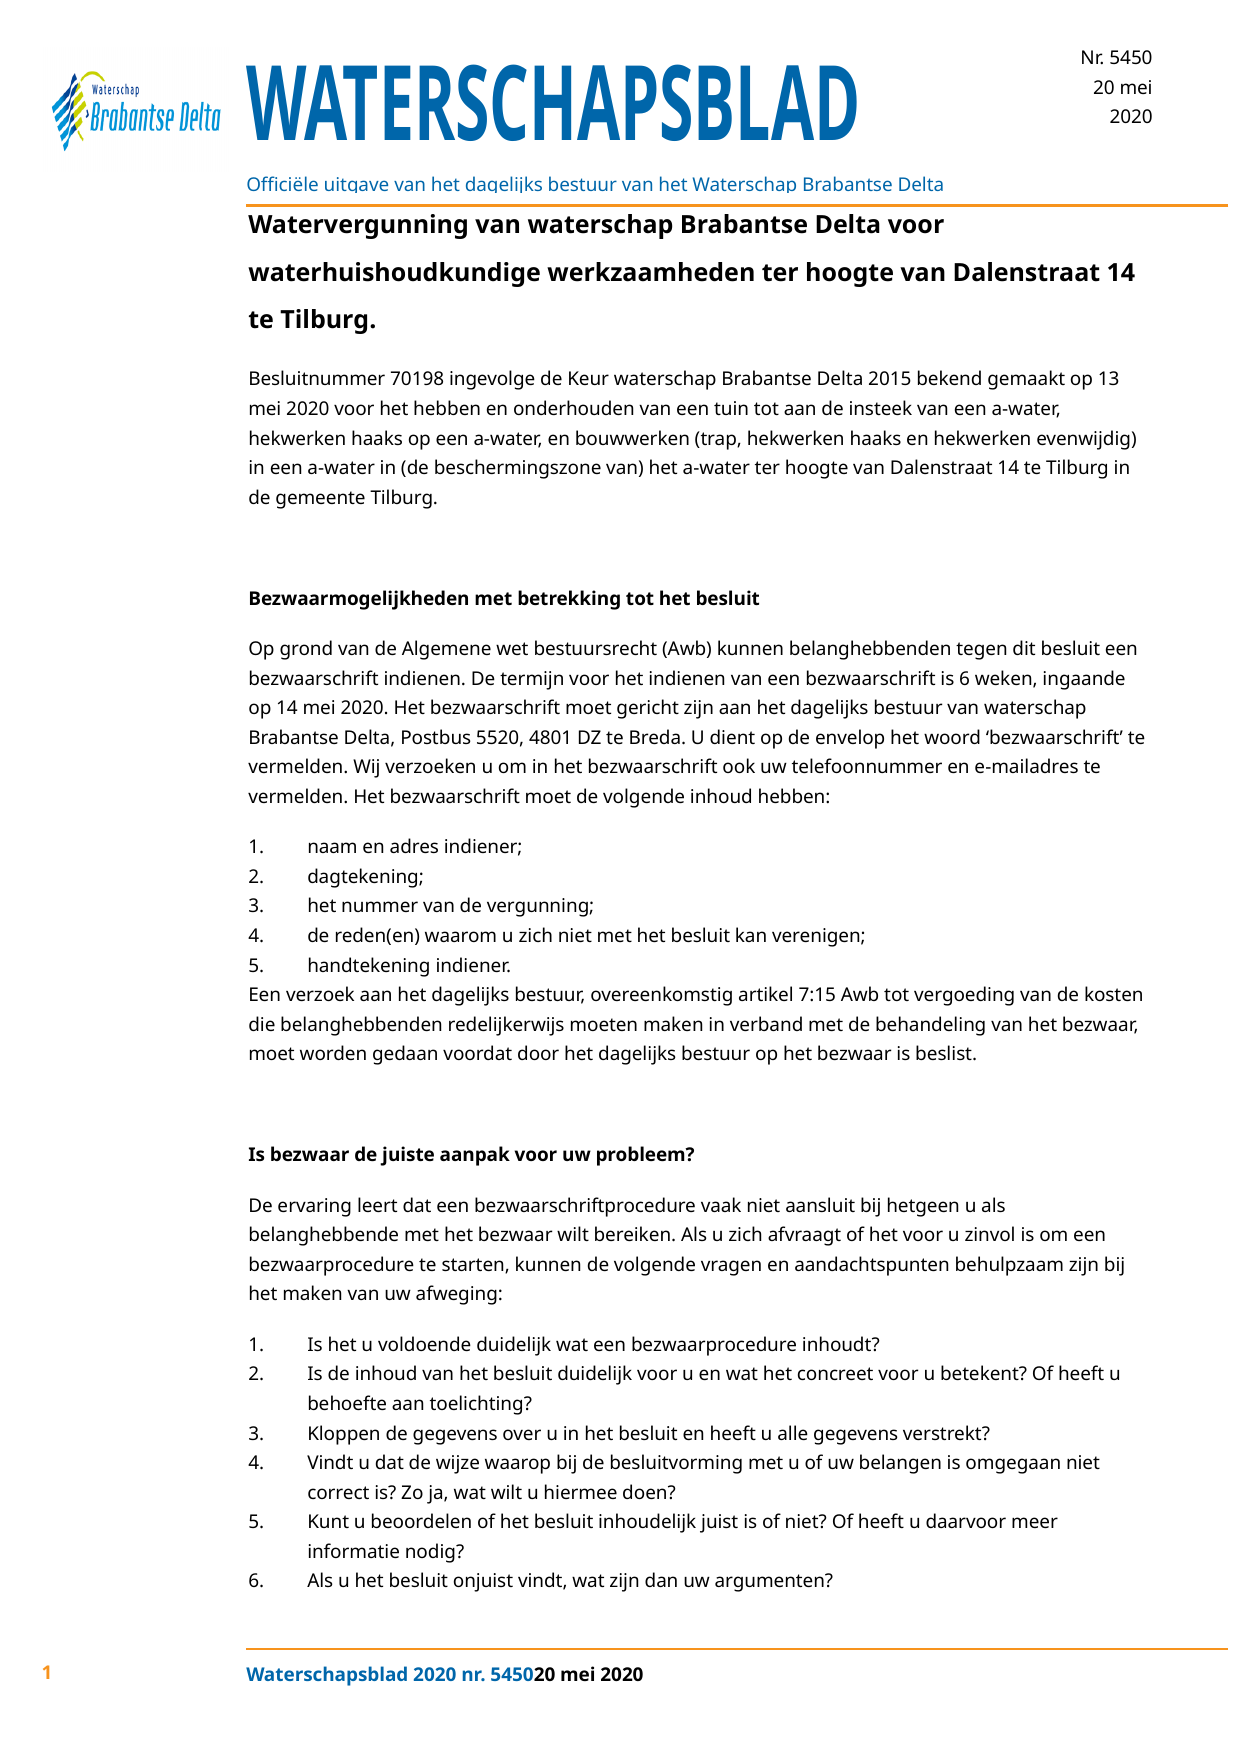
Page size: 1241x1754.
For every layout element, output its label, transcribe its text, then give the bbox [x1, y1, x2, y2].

list Is de inhoud van het besluit duidelijk voor u en wat het concreet voor u betekent? Of heeft u behoefte aan toelichting? [248, 1361, 1152, 1416]
text Is bezwaar de juiste aanpak voor uw probleem? [248, 1141, 1152, 1167]
list Is het u voldoende duidelijk wat een bezwaarprocedure inhoudt? [248, 1331, 1152, 1357]
text De ervaring leert dat een bezwaarschriftprocedure vaak niet aansluit bij hetgeen u als belanghebbende met het bezwaar wilt bereiken. Als u zich afvraagt of het voor u zinvol is om een bezwaarprocedure te starten, kunnen de volgende vragen en aandachtspunten behulpzaam zijn bij het maken van uw afweging: [248, 1192, 1152, 1306]
text Watervergunning van waterschap Brabantse Delta voor waterhuishoudkundige werkzaamheden ter hoogte van Dalenstraat 14 te Tilburg. [248, 207, 1152, 336]
picture [41, 47, 231, 172]
list Kloppen de gegevens over u in het besluit en heeft u alle gegevens verstrekt? [248, 1420, 1152, 1445]
list Als u het besluit onjuist vindt, wat zijn dan uw argumenten? [248, 1568, 1152, 1593]
text Besluitnummer 70198 ingevolge de Keur waterschap Brabantse Delta 2015 bekend gemaakt op 13 mei 2020 voor het hebben en onderhouden van een tuin tot aan de insteek van een a-water, hekwerken haaks op een a-water, en bouwwerken (trap, hekwerken haaks en hekwerken evenwijdig) in een a-water in (de beschermingszone van) het a-water ter hoogte van Dalenstraat 14 te Tilburg in de gemeente Tilburg. [248, 366, 1152, 509]
list dagtekening; [248, 863, 1152, 889]
list Vindt u dat de wijze waarop bij de besluitvorming met u of uw belangen is omgegaan niet correct is? Zo ja, wat wilt u hiermee doen? [248, 1449, 1152, 1504]
list naam en adres indiener; [248, 833, 1152, 859]
list de reden(en) waarom u zich niet met het besluit kan verenigen; [248, 922, 1152, 948]
list Kunt u beoordelen of het besluit inhoudelijk juist is of niet? Of heeft u daarvoor meer informatie nodig? [248, 1508, 1152, 1564]
list handtekening indiener. [248, 952, 1152, 977]
text Een verzoek aan het dagelijks bestuur, overeenkomstig artikel 7:15 Awb tot vergoeding van de kosten die belanghebbenden redelijkerwijs moeten maken in verband met de behandeling van het bezwaar, moet worden gedaan voordat door het dagelijks bestuur op het bezwaar is beslist. [248, 981, 1152, 1066]
text Bezwaarmogelijkheden met betrekking tot het besluit [248, 585, 1152, 610]
list het nummer van de vergunning; [248, 893, 1152, 918]
text Op grond van de Algemene wet bestuursrecht (Awb) kunnen belanghebbenden tegen dit besluit een bezwaarschrift indienen. De termijn voor het indienen van een bezwaarschrift is 6 weken, ingaande op 14 mei 2020. Het bezwaarschrift moet gericht zijn aan het dagelijks bestuur van waterschap Brabantse Delta, Postbus 5520, 4801 DZ te Breda. U dient op de envelop het woord ‘bezwaarschrift’ te vermelden. Wij verzoeken u om in het bezwaarschrift ook uw telefoonnummer en e‑mailadres te vermelden. Het bezwaarschrift moet de volgende inhoud hebben: [248, 635, 1152, 809]
